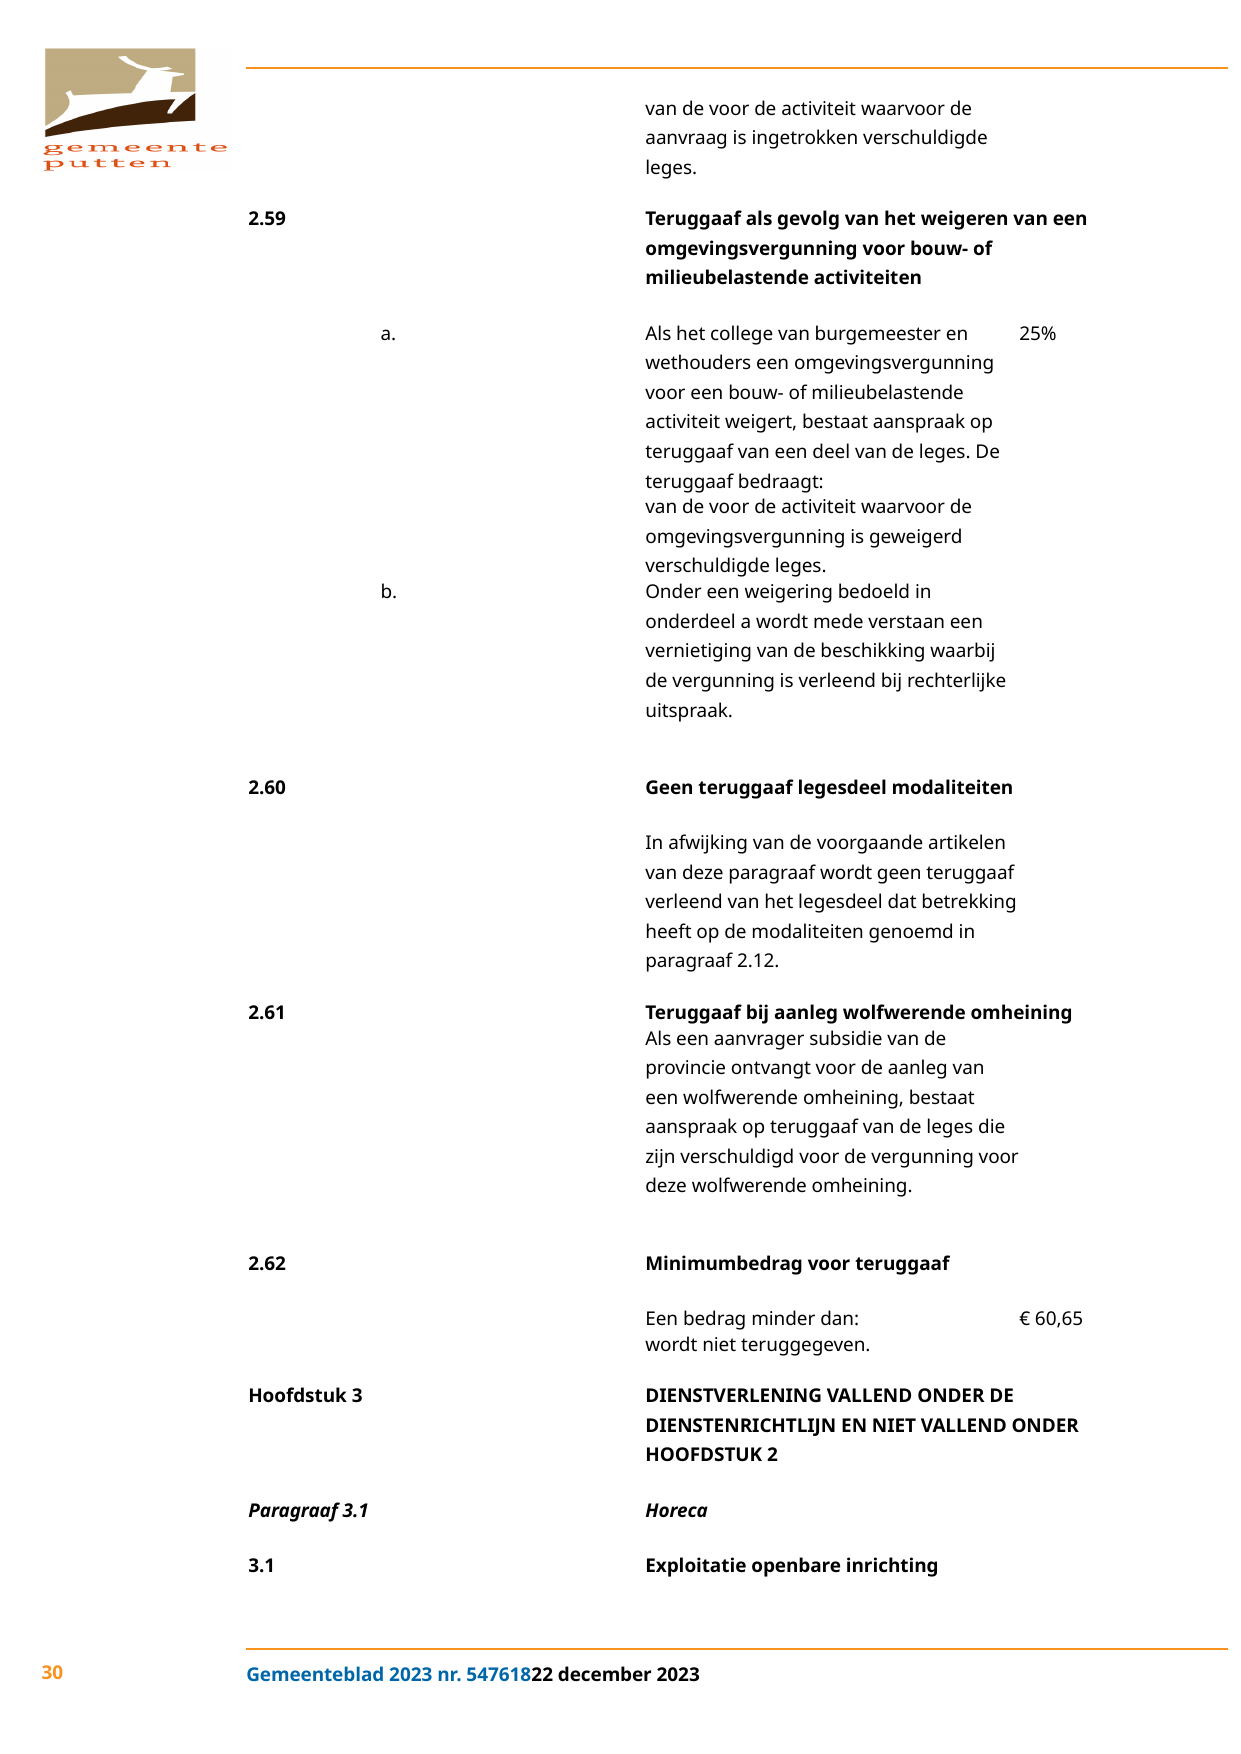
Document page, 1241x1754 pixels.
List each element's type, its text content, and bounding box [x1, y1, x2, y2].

table_cell 25% [1019, 320, 1152, 493]
table_cell 2.60 [248, 774, 380, 829]
picture [41, 47, 231, 172]
table_cell [513, 1552, 645, 1607]
table_cell [645, 1224, 1019, 1250]
table_cell [513, 774, 645, 829]
table_cell [1019, 1224, 1152, 1250]
table_cell [248, 180, 380, 205]
table_cell b. [380, 579, 513, 722]
table_cell [1019, 1025, 1152, 1198]
table_cell [380, 829, 513, 973]
table_cell DIENSTVERLENING VALLEND ONDER DE DIENSTENRICHTLIJN EN NIET VALLEND ONDER HOOFDSTUK 2 [645, 1383, 1152, 1497]
table_cell [248, 320, 380, 493]
table_cell [513, 723, 645, 748]
table_cell [513, 973, 645, 999]
table_cell [645, 723, 1019, 748]
table_cell Als een aanvrager subsidie van de provincie ontvangt voor de aanleg van een wolfwerende omheining, bestaat aanspraak op teruggaaf van de leges die zijn verschuldigd voor de vergunning voor deze wolfwerende omheining. [645, 1025, 1019, 1198]
table_cell van de voor de activiteit waarvoor de omgevingsvergunning is geweigerd verschuldigde leges. [645, 494, 1019, 578]
table_cell 2.62 [248, 1250, 380, 1305]
table_cell 2.59 [248, 205, 380, 320]
table_cell [248, 829, 380, 973]
table_cell [1019, 95, 1152, 180]
table_cell 2.61 [248, 999, 380, 1025]
table_cell [380, 205, 513, 320]
table_cell [380, 1224, 513, 1250]
table_cell [645, 973, 1019, 999]
table_cell [513, 1357, 645, 1382]
table_cell [248, 95, 380, 180]
table_cell [1019, 1331, 1152, 1357]
table_cell Hoofdstuk 3 [248, 1383, 645, 1497]
table_cell a. [380, 320, 513, 493]
table_cell [513, 494, 645, 578]
table_cell [380, 774, 513, 829]
table_cell [248, 1331, 380, 1357]
table_cell [513, 1331, 645, 1357]
table_cell [380, 1025, 513, 1198]
table_cell [513, 1025, 645, 1198]
table_cell [380, 973, 513, 999]
table_cell [380, 1250, 513, 1305]
table_cell [380, 1552, 513, 1607]
table_cell [248, 1305, 380, 1331]
table_cell [248, 723, 380, 748]
table_cell [1019, 723, 1152, 748]
table_cell [380, 180, 513, 205]
table_cell van de voor de activiteit waarvoor de aanvraag is ingetrokken verschuldigde leges. [645, 95, 1019, 180]
table_cell [380, 999, 513, 1025]
table_cell [248, 1025, 380, 1198]
table_cell Onder een weigering bedoeld in onderdeel a wordt mede verstaan een vernietiging van de beschikking waarbij de vergunning is verleend bij rechterlijke uitspraak. [645, 579, 1019, 722]
table_cell [248, 1357, 380, 1382]
table_cell [380, 1305, 513, 1331]
table_cell [513, 748, 645, 774]
table_cell [380, 1357, 513, 1382]
table_cell Paragraaf 3.1 [248, 1497, 645, 1552]
table_cell wordt niet teruggegeven. [645, 1331, 1019, 1357]
table_cell In afwijking van de voorgaande artikelen van deze paragraaf wordt geen teruggaaf verleend van het legesdeel dat betrekking heeft op de modaliteiten genoemd in paragraaf 2.12. [645, 829, 1019, 973]
table_cell [380, 95, 513, 180]
table_cell [513, 320, 645, 493]
table_cell [248, 748, 380, 774]
table_cell [513, 1224, 645, 1250]
table_cell [513, 1199, 645, 1224]
table_cell Geen teruggaaf legesdeel modaliteiten [645, 774, 1152, 829]
table_cell Exploitatie openbare inrichting [645, 1552, 1152, 1607]
table_cell [248, 973, 380, 999]
table_cell [380, 494, 513, 578]
table_cell [380, 723, 513, 748]
table_cell 3.1 [248, 1552, 380, 1607]
table_cell € 60,65 [1019, 1305, 1152, 1331]
table_cell [248, 579, 380, 722]
table_cell [1019, 1357, 1152, 1382]
table_cell [1019, 180, 1152, 205]
table_cell [248, 494, 380, 578]
table_cell [513, 1250, 645, 1305]
table_cell Als het college van burgemeester en wethouders een omgevingsvergunning voor een bouw- of milieubelastende activiteit weigert, bestaat aanspraak op teruggaaf van een deel van de leges. De teruggaaf bedraagt: [645, 320, 1019, 493]
table_cell Een bedrag minder dan: [645, 1305, 1019, 1331]
table_cell Minimumbedrag voor teruggaaf [645, 1250, 1152, 1305]
table_cell [1019, 579, 1152, 722]
table_cell [513, 205, 645, 320]
table_cell [645, 180, 1019, 205]
table_cell [513, 999, 645, 1025]
table_cell [513, 95, 645, 180]
table_cell [513, 579, 645, 722]
table_cell Horeca [645, 1497, 1152, 1552]
table_cell Teruggaaf als gevolg van het weigeren van een omgevingsvergunning voor bouw- of milieubelastende activiteiten [645, 205, 1152, 320]
table_cell [248, 1224, 380, 1250]
table_cell [1019, 973, 1152, 999]
table_cell [1019, 1199, 1152, 1224]
table_cell [1019, 748, 1152, 774]
table_cell [513, 1305, 645, 1331]
table_cell [645, 748, 1019, 774]
table_cell [1019, 494, 1152, 578]
table_cell [645, 1357, 1019, 1382]
table_cell [380, 1331, 513, 1357]
table_cell [645, 1199, 1019, 1224]
table_cell [380, 1199, 513, 1224]
table_cell [380, 748, 513, 774]
table_cell Teruggaaf bij aanleg wolfwerende omheining [645, 999, 1152, 1025]
table_cell [248, 1199, 380, 1224]
table_cell [513, 829, 645, 973]
table_cell [513, 180, 645, 205]
table_cell [1019, 829, 1152, 973]
